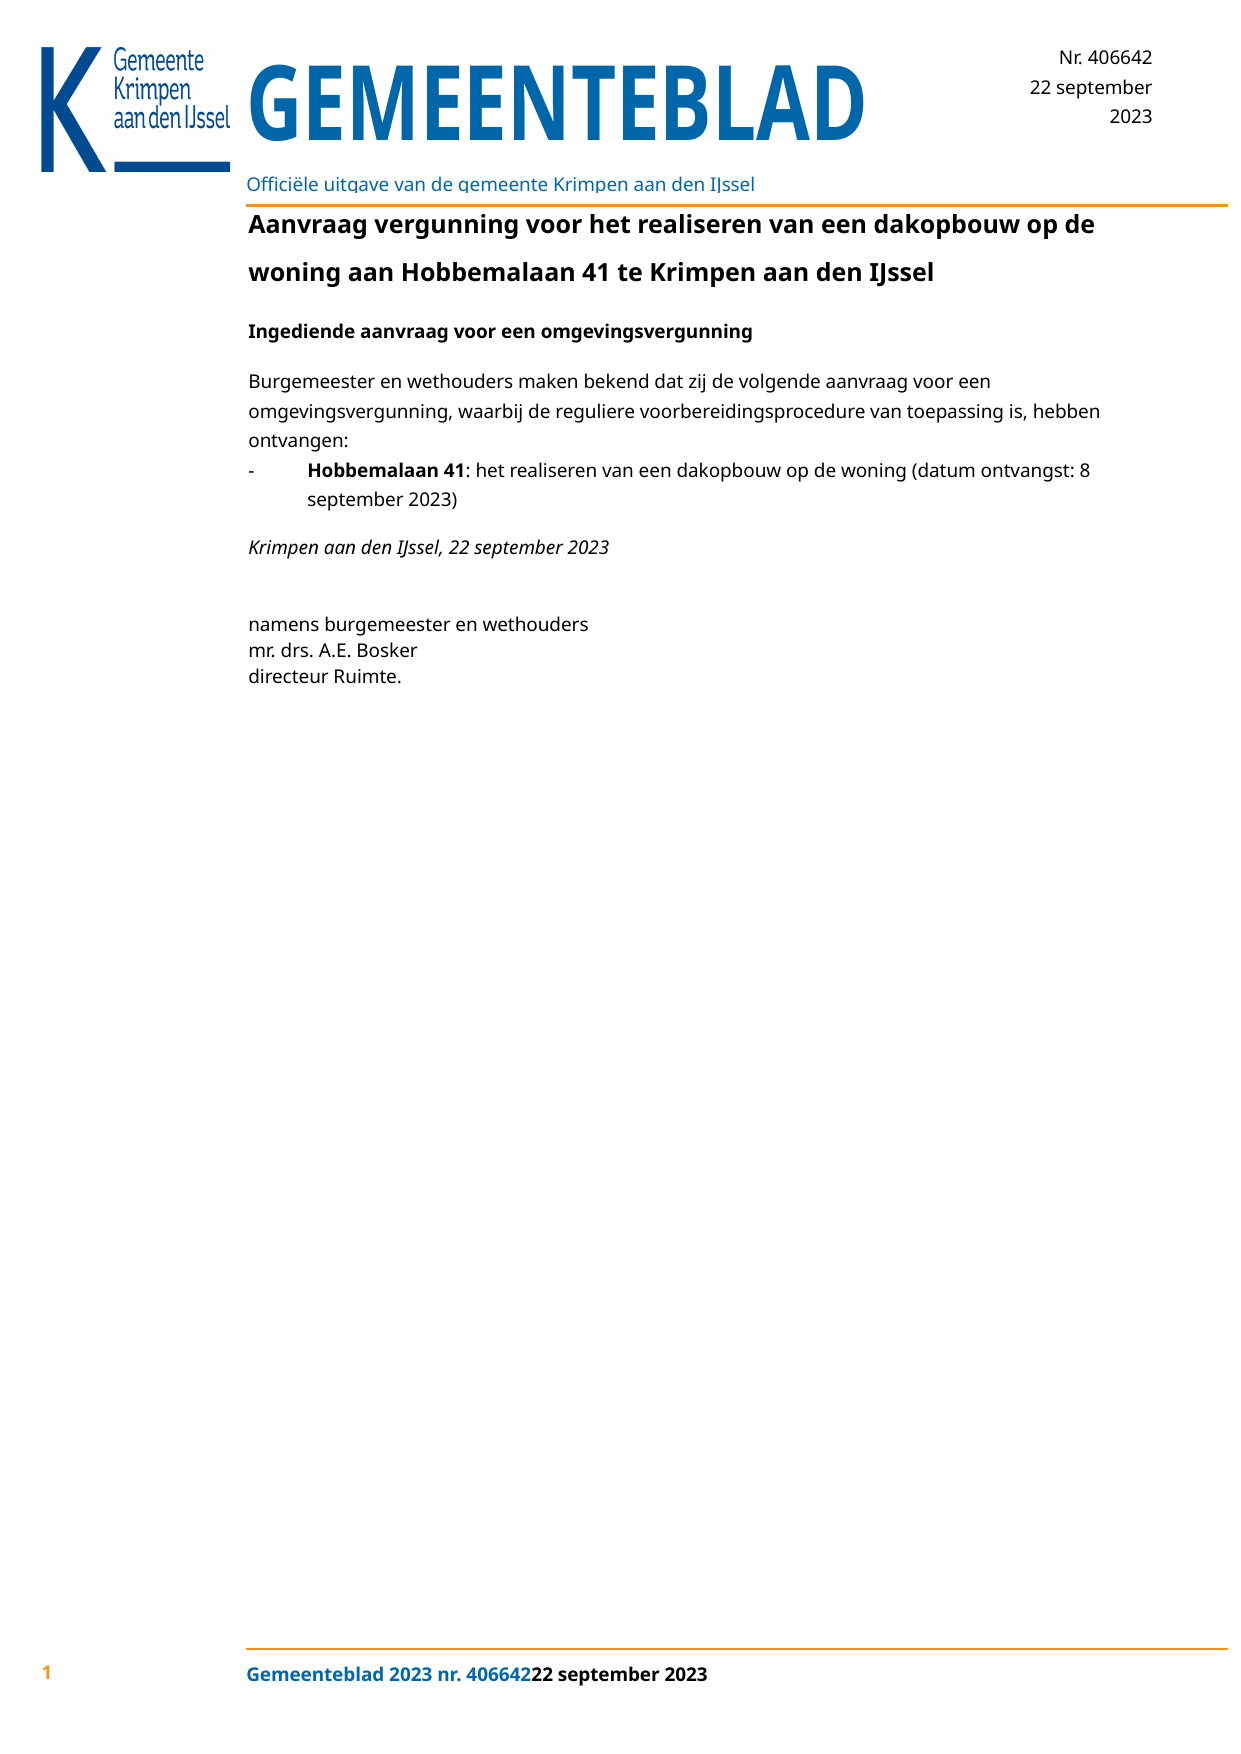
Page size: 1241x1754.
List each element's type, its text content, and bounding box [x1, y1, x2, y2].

text Krimpen aan den IJssel, 22 september 2023 [248, 534, 1152, 560]
text Aanvraag vergunning voor het realiseren van een dakopbouw op de woning aan Hobbemalaan 41 te Krimpen aan den IJssel [248, 207, 1152, 288]
text namens burgemeester en wethouders [248, 612, 1152, 637]
text directeur Ruimte. [248, 663, 1152, 689]
picture [41, 47, 231, 172]
text Ingediende aanvraag voor een omgevingsvergunning [248, 318, 1152, 344]
list Hobbemalaan 41: het realiseren van een dakopbouw op de woning (datum ontvangst: 8 september 2023) [248, 457, 1152, 512]
text Burgemeester en wethouders maken bekend dat zij de volgende aanvraag voor een omgevingsvergunning, waarbij de reguliere voorbereidingsprocedure van toepassing is, hebben ontvangen: [248, 368, 1152, 453]
text mr. drs. A.E. Bosker [248, 637, 1152, 663]
